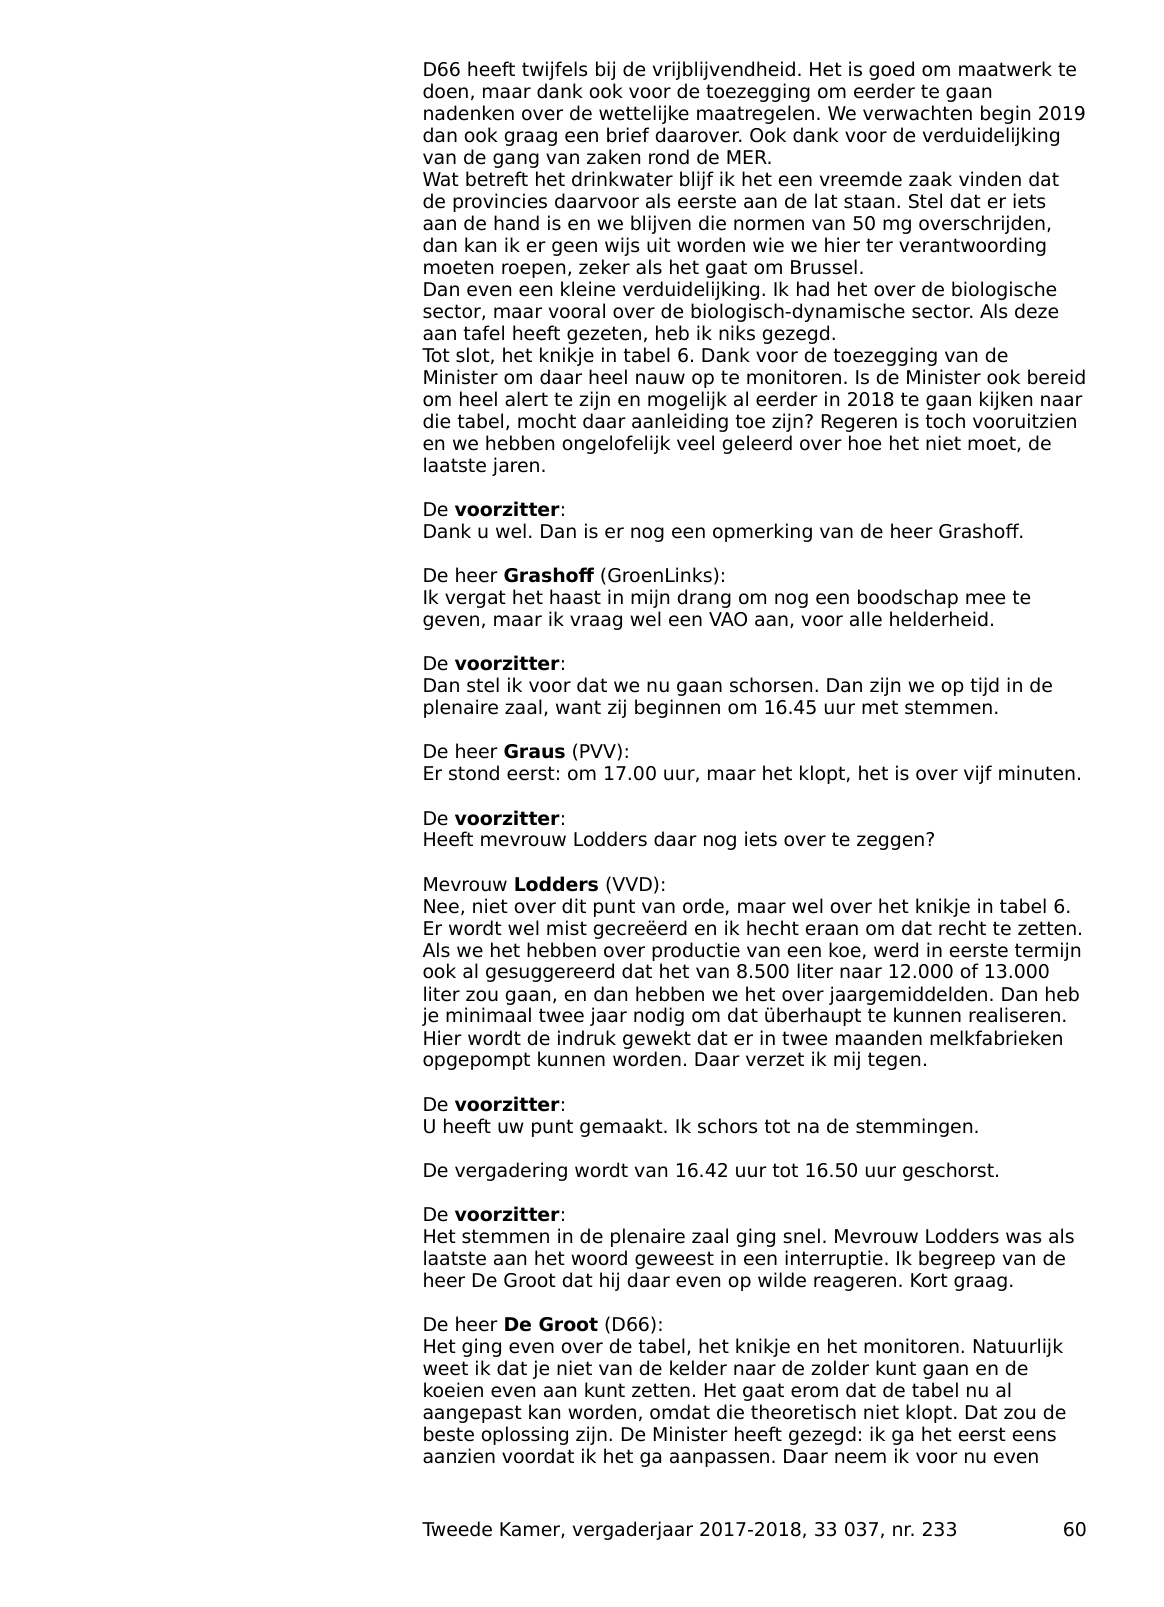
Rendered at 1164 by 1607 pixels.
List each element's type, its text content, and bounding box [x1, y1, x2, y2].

text Nee, niet over dit punt van orde, maar wel over het knikje in tabel 6. Er wordt wel mist gecreëerd en ik hecht eraan om dat recht te zetten. Als we het hebben over productie van een koe, werd in eerste termijn ook al gesuggereerd dat het van 8.500 liter naar 12.000 of 13.000 liter zou gaan, en dan hebben we het over jaargemiddelden. Dan heb je minimaal twee jaar nodig om dat überhaupt te kunnen realiseren. Hier wordt de indruk gewekt dat er in twee maanden melkfabrieken opgepompt kunnen worden. Daar verzet ik mij tegen. [422, 896, 1087, 1071]
text Heeft mevrouw Lodders daar nog iets over te zeggen? [422, 829, 1087, 851]
text De heer Grashoff (GroenLinks): [422, 565, 1087, 587]
text Mevrouw Lodders (VVD): [422, 873, 1087, 896]
text De voorzitter: [422, 1204, 1087, 1226]
text Dan stel ik voor dat we nu gaan schorsen. Dan zijn we op tijd in de plenaire zaal, want zij beginnen om 16.45 uur met stemmen. [422, 675, 1087, 719]
text Dank u wel. Dan is er nog een opmerking van de heer Grashoff. [422, 521, 1087, 543]
text D66 heeft twijfels bij de vrijblijvendheid. Het is goed om maatwerk te doen, maar dank ook voor de toezegging om eerder te gaan nadenken over de wettelijke maatregelen. We verwachten begin 2019 dan ook graag een brief daarover. Ook dank voor de verduidelijking van de gang van zaken rond de MER. [422, 59, 1087, 169]
text De vergadering wordt van 16.42 uur tot 16.50 uur geschorst. [422, 1160, 1087, 1182]
text Tot slot, het knikje in tabel 6. Dank voor de toezegging van de Minister om daar heel nauw op te monitoren. Is de Minister ook bereid om heel alert te zijn en mogelijk al eerder in 2018 te gaan kijken naar die tabel, mocht daar aanleiding toe zijn? Regeren is toch vooruitzien en we hebben ongelofelijk veel geleerd over hoe het niet moet, de laatste jaren. [422, 345, 1087, 477]
text Wat betreft het drinkwater blijf ik het een vreemde zaak vinden dat de provincies daarvoor als eerste aan de lat staan. Stel dat er iets aan de hand is en we blijven die normen van 50 mg overschrijden, dan kan ik er geen wijs uit worden wie we hier ter verantwoording moeten roepen, zeker als het gaat om Brussel. [422, 169, 1087, 279]
text De heer De Groot (D66): [422, 1314, 1087, 1336]
text Het ging even over de tabel, het knikje en het monitoren. Natuurlijk weet ik dat je niet van de kelder naar de zolder kunt gaan en de koeien even aan kunt zetten. Het gaat erom dat de tabel nu al aangepast kan worden, omdat die theoretisch niet klopt. Dat zou de beste oplossing zijn. De Minister heeft gezegd: ik ga het eerst eens aanzien voordat ik het ga aanpassen. Daar neem ik voor nu even [422, 1336, 1087, 1468]
text De voorzitter: [422, 807, 1087, 829]
text Het stemmen in de plenaire zaal ging snel. Mevrouw Lodders was als laatste aan het woord geweest in een interruptie. Ik begreep van de heer De Groot dat hij daar even op wilde reageren. Kort graag. [422, 1226, 1087, 1292]
text Er stond eerst: om 17.00 uur, maar het klopt, het is over vijf minuten. [422, 763, 1087, 785]
text Dan even een kleine verduidelijking. Ik had het over de biologische sector, maar vooral over de biologisch-dynamische sector. Als deze aan tafel heeft gezeten, heb ik niks gezegd. [422, 279, 1087, 345]
text De voorzitter: [422, 653, 1087, 675]
text De heer Graus (PVV): [422, 741, 1087, 763]
text De voorzitter: [422, 499, 1087, 521]
text De voorzitter: [422, 1093, 1087, 1116]
text U heeft uw punt gemaakt. Ik schors tot na de stemmingen. [422, 1116, 1087, 1137]
text Ik vergat het haast in mijn drang om nog een boodschap mee te geven, maar ik vraag wel een VAO aan, voor alle helderheid. [422, 587, 1087, 631]
